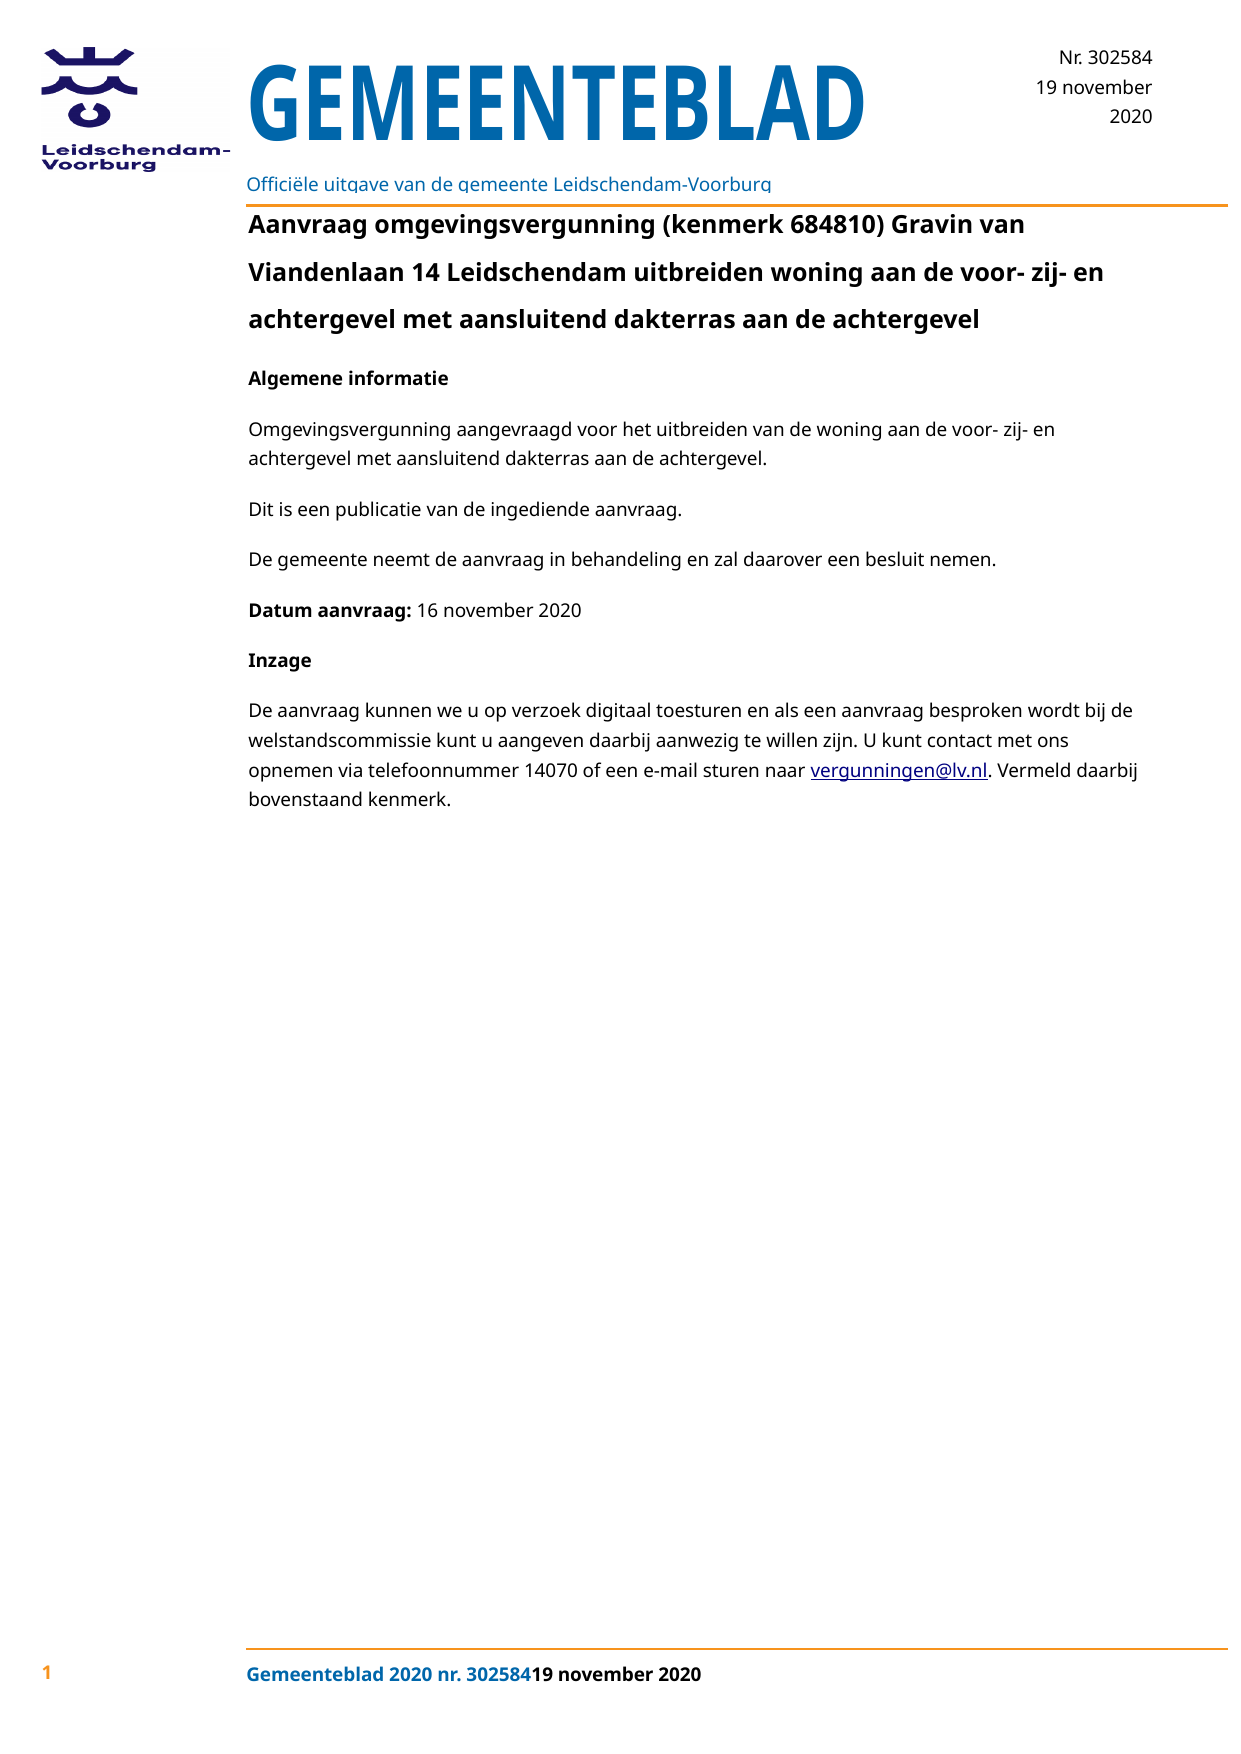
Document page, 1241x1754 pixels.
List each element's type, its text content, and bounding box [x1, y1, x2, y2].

text De aanvraag kunnen we u op verzoek digitaal toesturen en als een aanvraag besproken wordt bij de welstandscommissie kunt u aangeven daarbij aanwezig te willen zijn. U kunt contact met ons opnemen via telefoonnummer 14070 of een e-mail sturen naar vergunningen@lv.nl. Vermeld daarbij bovenstaand kenmerk. [248, 698, 1152, 812]
text Omgevingsvergunning aangevraagd voor het uitbreiden van de woning aan de voor- zij- en achtergevel met aansluitend dakterras aan de achtergevel. [248, 416, 1152, 471]
text De gemeente neemt de aanvraag in behandeling en zal daarover een besluit nemen. [248, 546, 1152, 572]
text Algemene informatie [248, 366, 1152, 391]
text Datum aanvraag: 16 november 2020 [248, 597, 1152, 622]
text Inzage [248, 647, 1152, 673]
text Aanvraag omgevingsvergunning (kenmerk 684810) Gravin van Viandenlaan 14 Leidschendam uitbreiden woning aan de voor- zij- en achtergevel met aansluitend dakterras aan de achtergevel [248, 207, 1152, 336]
picture [41, 47, 231, 172]
text Dit is een publicatie van de ingediende aanvraag. [248, 496, 1152, 522]
